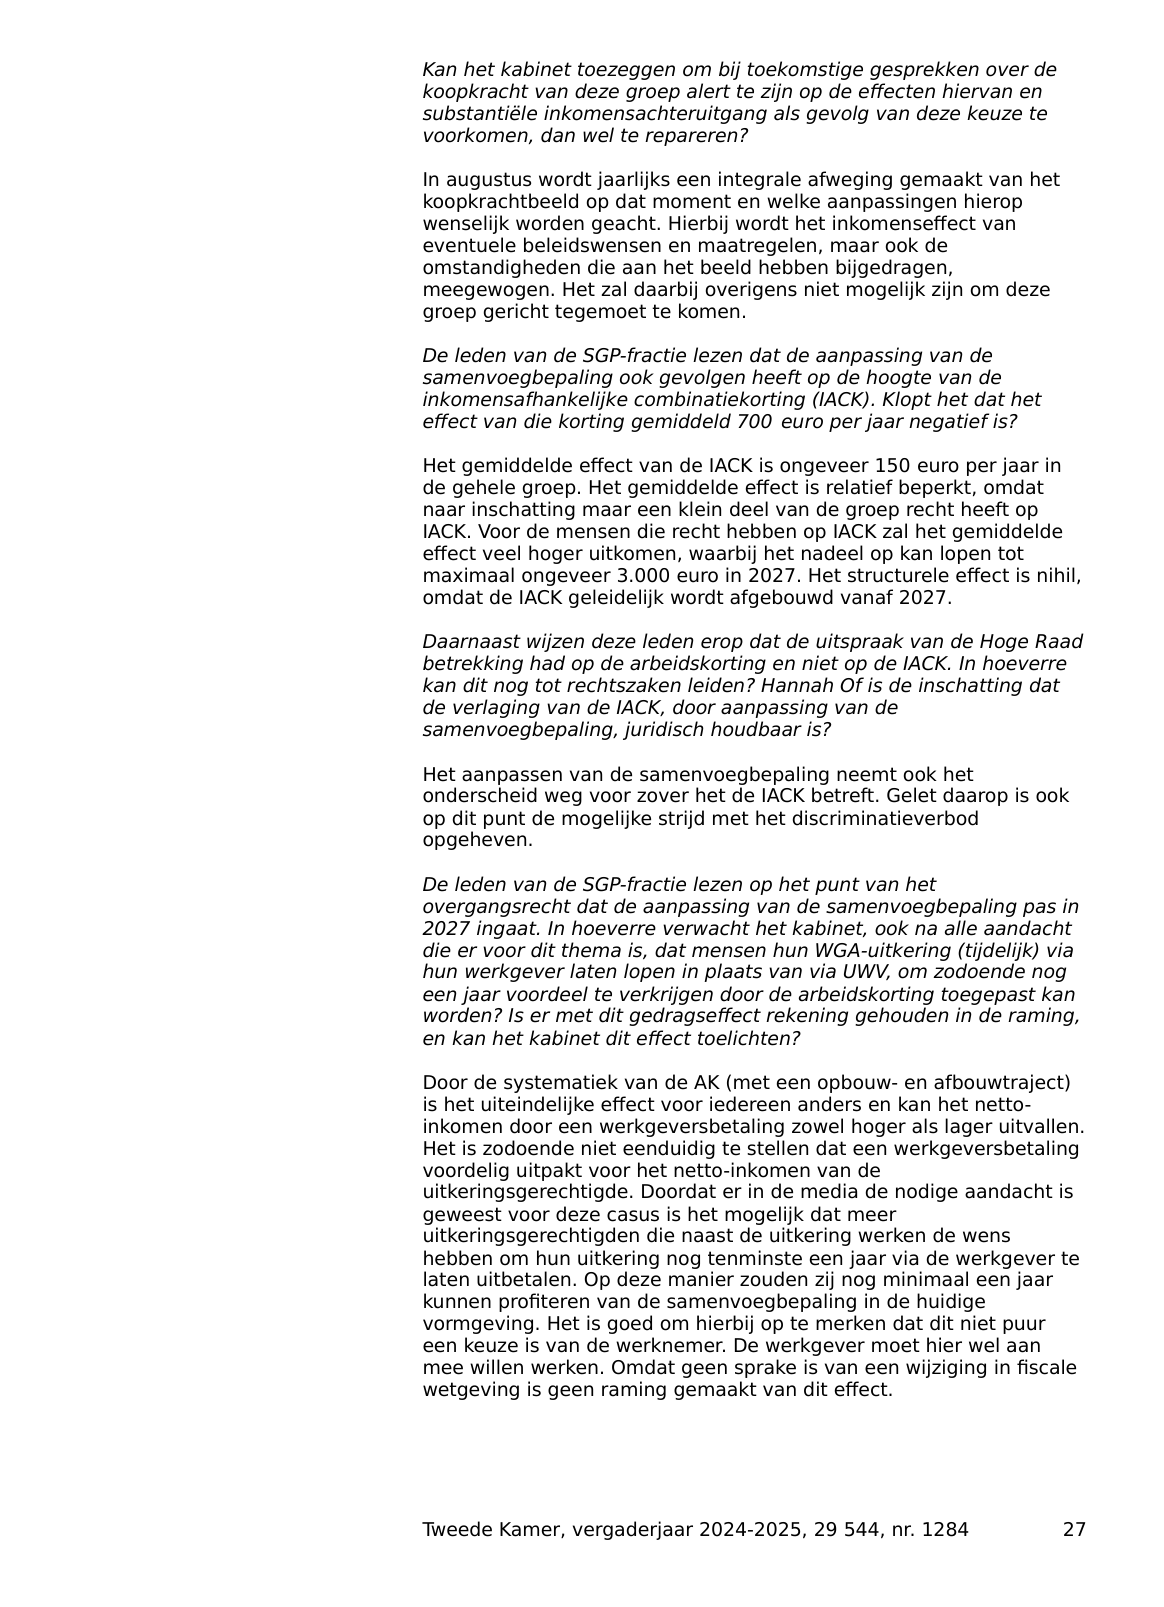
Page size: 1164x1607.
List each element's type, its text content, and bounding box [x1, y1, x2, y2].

text Het gemiddelde effect van de IACK is ongeveer 150 euro per jaar in de gehele groep. Het gemiddelde effect is relatief beperkt, omdat naar inschatting maar een klein deel van de groep recht heeft op IACK. Voor de mensen die recht hebben op IACK zal het gemiddelde effect veel hoger uitkomen, waarbij het nadeel op kan lopen tot maximaal ongeveer 3.000 euro in 2027. Het structurele effect is nihil, omdat de IACK geleidelijk wordt afgebouwd vanaf 2027. [422, 455, 1087, 609]
text Daarnaast wijzen deze leden erop dat de uitspraak van de Hoge Raad betrekking had op de arbeidskorting en niet op de IACK. In hoeverre kan dit nog tot rechtszaken leiden? Hannah Of is de inschatting dat de verlaging van de IACK, door aanpassing van de samenvoegbepaling, juridisch houdbaar is? [422, 631, 1087, 741]
text De leden van de SGP-fractie lezen op het punt van het overgangsrecht dat de aanpassing van de samenvoegbepaling pas in 2027 ingaat. In hoeverre verwacht het kabinet, ook na alle aandacht die er voor dit thema is, dat mensen hun WGA-uitkering (tijdelijk) via hun werkgever laten lopen in plaats van via UWV, om zodoende nog een jaar voordeel te verkrijgen door de arbeidskorting toegepast kan worden? Is er met dit gedragseffect rekening gehouden in de raming, en kan het kabinet dit effect toelichten? [422, 873, 1087, 1049]
text Het aanpassen van de samenvoegbepaling neemt ook het onderscheid weg voor zover het de IACK betreft. Gelet daarop is ook op dit punt de mogelijke strijd met het discriminatieverbod opgeheven. [422, 763, 1087, 851]
text Door de systematiek van de AK (met een opbouw- en afbouwtraject) is het uiteindelijke effect voor iedereen anders en kan het netto-inkomen door een werkgeversbetaling zowel hoger als lager uitvallen. Het is zodoende niet eenduidig te stellen dat een werkgeversbetaling voordelig uitpakt voor het netto-inkomen van de uitkeringsgerechtigde. Doordat er in de media de nodige aandacht is geweest voor deze casus is het mogelijk dat meer uitkeringsgerechtigden die naast de uitkering werken de wens hebben om hun uitkering nog tenminste een jaar via de werkgever te laten uitbetalen. Op deze manier zouden zij nog minimaal een jaar kunnen profiteren van de samenvoegbepaling in de huidige vormgeving. Het is goed om hierbij op te merken dat dit niet puur een keuze is van de werknemer. De werkgever moet hier wel aan mee willen werken. Omdat geen sprake is van een wijziging in fiscale wetgeving is geen raming gemaakt van dit effect. [422, 1072, 1087, 1401]
text In augustus wordt jaarlijks een integrale afweging gemaakt van het koopkrachtbeeld op dat moment en welke aanpassingen hierop wenselijk worden geacht. Hierbij wordt het inkomenseffect van eventuele beleidswensen en maatregelen, maar ook de omstandigheden die aan het beeld hebben bijgedragen, meegewogen. Het zal daarbij overigens niet mogelijk zijn om deze groep gericht tegemoet te komen. [422, 169, 1087, 323]
text Kan het kabinet toezeggen om bij toekomstige gesprekken over de koopkracht van deze groep alert te zijn op de effecten hiervan en substantiële inkomensachteruitgang als gevolg van deze keuze te voorkomen, dan wel te repareren? [422, 59, 1087, 147]
text De leden van de SGP-fractie lezen dat de aanpassing van de samenvoegbepaling ook gevolgen heeft op de hoogte van de inkomensafhankelijke combinatiekorting (IACK). Klopt het dat het effect van die korting gemiddeld 700 euro per jaar negatief is? [422, 345, 1087, 433]
